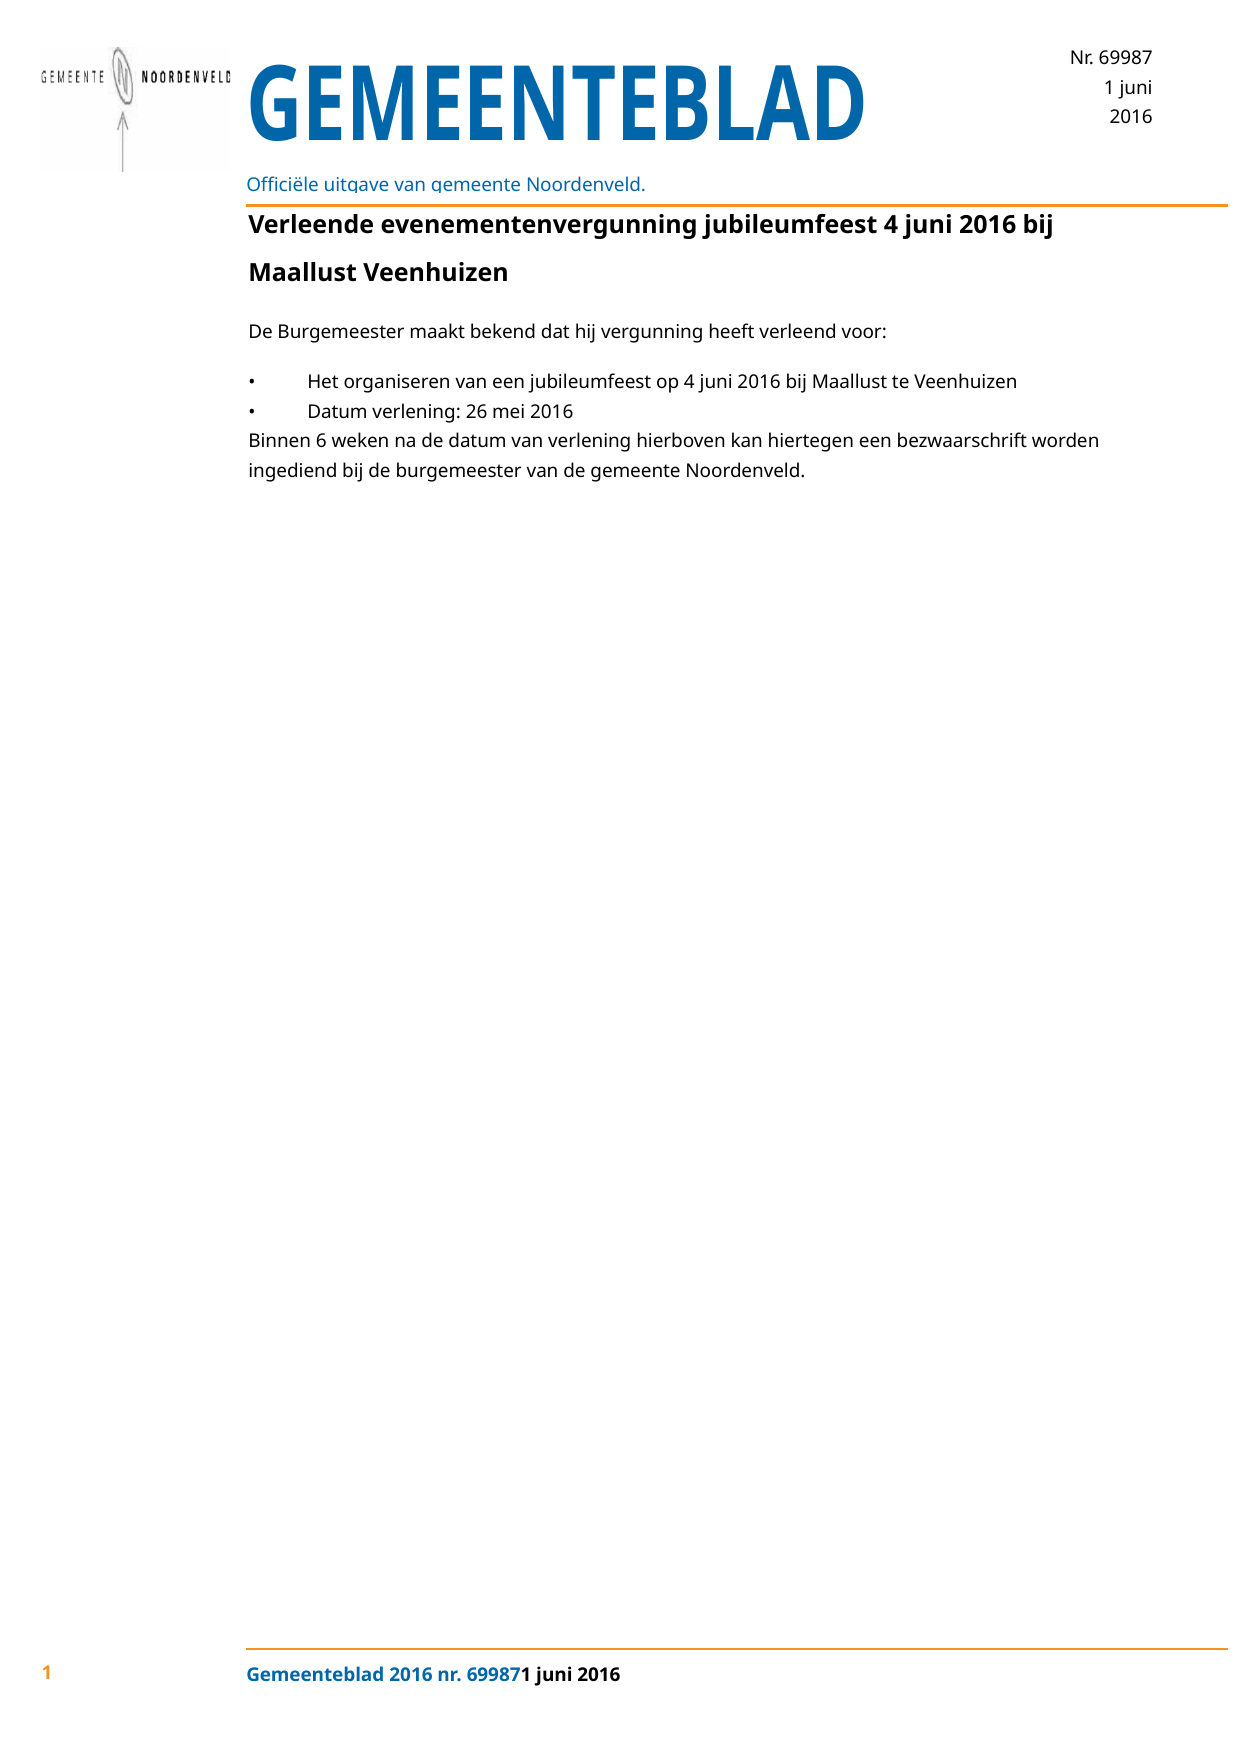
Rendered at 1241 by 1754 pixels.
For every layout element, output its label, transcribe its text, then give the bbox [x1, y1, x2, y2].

list Het organiseren van een jubileumfeest op 4 juni 2016 bij Maallust te Veenhuizen [248, 368, 1152, 394]
text Verleende evenementenvergunning jubileumfeest 4 juni 2016 bij Maallust Veenhuizen [248, 207, 1152, 288]
text De Burgemeester maakt bekend dat hij vergunning heeft verleend voor: [248, 318, 1152, 344]
list Datum verlening: 26 mei 2016 [248, 398, 1152, 424]
text Binnen 6 weken na de datum van verlening hierboven kan hiertegen een bezwaarschrift worden ingediend bij de burgemeester van de gemeente Noordenveld. [248, 427, 1152, 483]
picture [41, 47, 231, 172]
